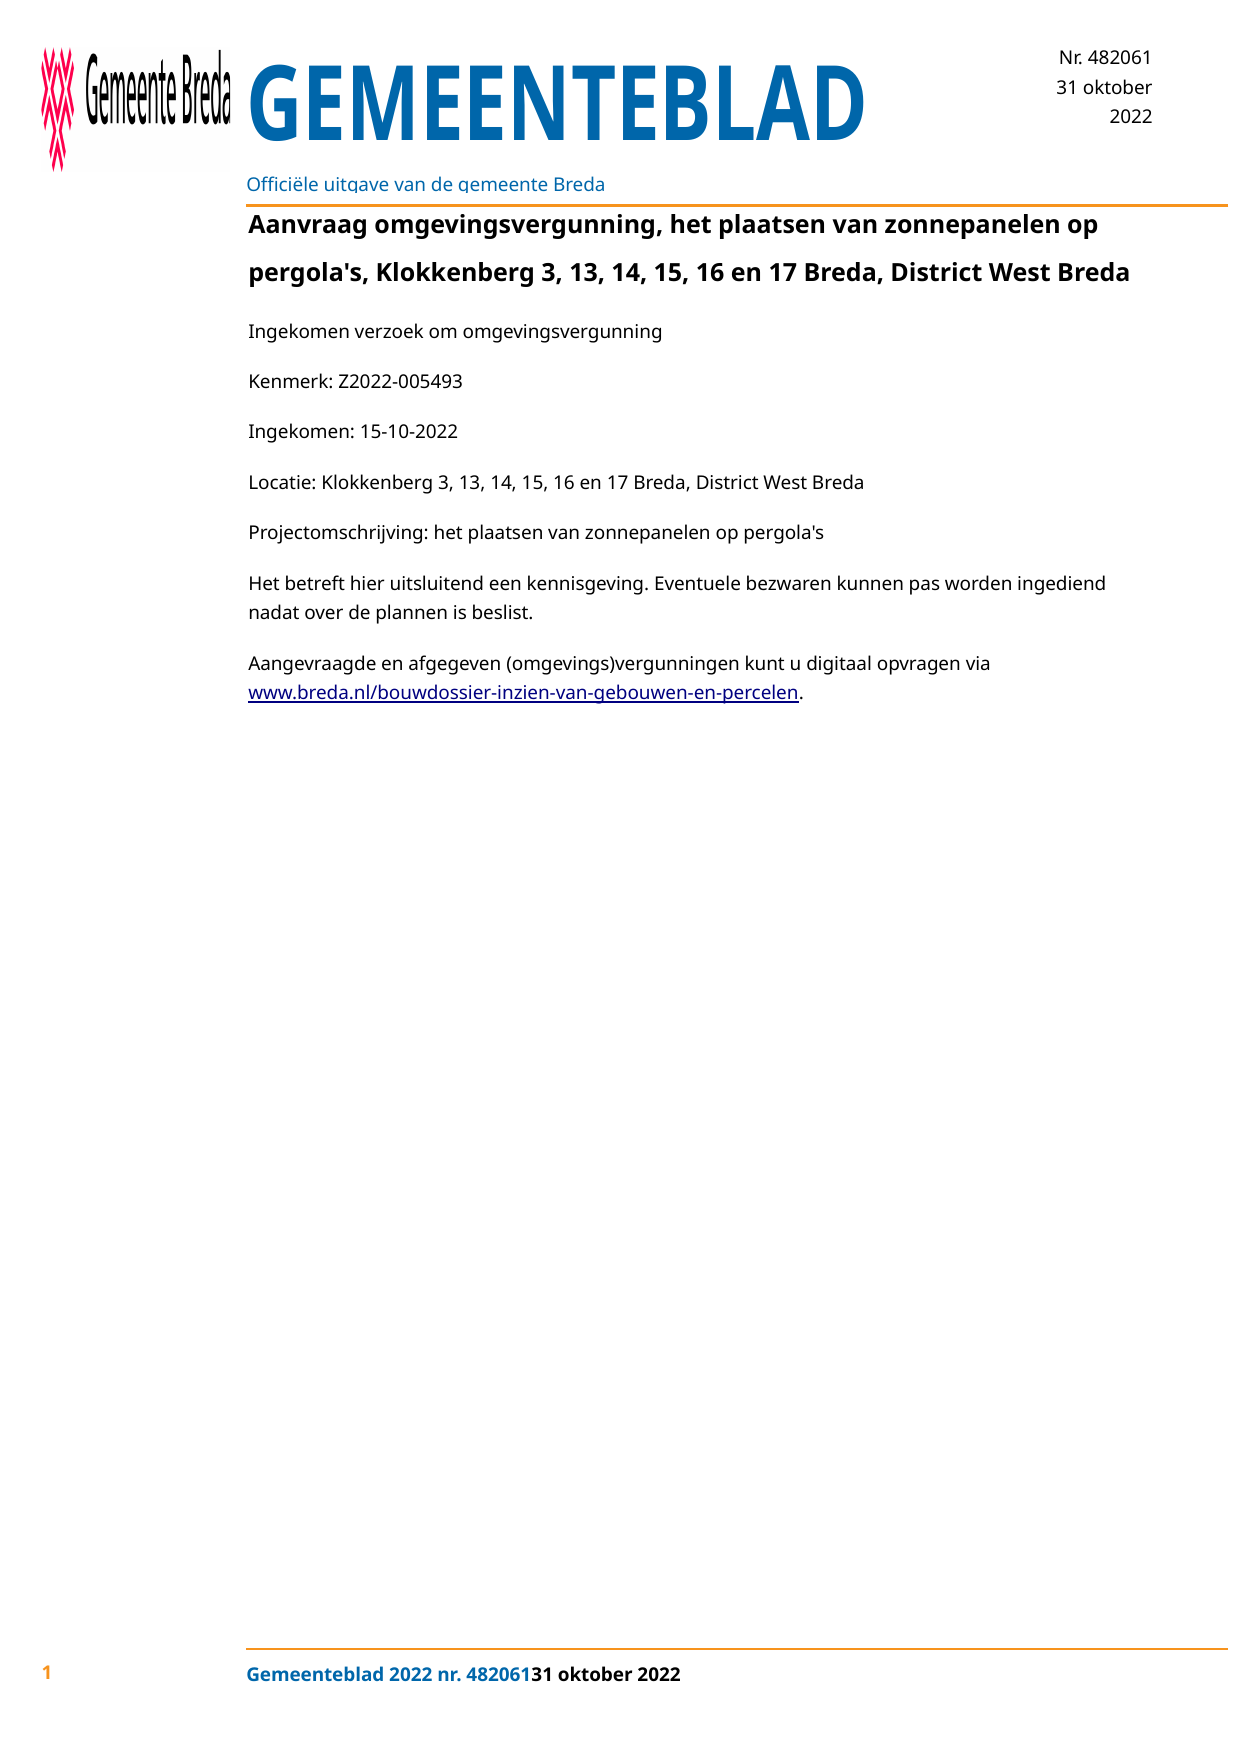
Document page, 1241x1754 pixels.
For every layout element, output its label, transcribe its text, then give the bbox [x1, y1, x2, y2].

text Projectomschrijving: het plaatsen van zonnepanelen op pergola's [248, 519, 1152, 545]
text Ingekomen: 15-10-2022 [248, 419, 1152, 444]
text Locatie: Klokkenberg 3, 13, 14, 15, 16 en 17 Breda, District West Breda [248, 469, 1152, 495]
text Kenmerk: Z2022-005493 [248, 368, 1152, 394]
text Aangevraagde en afgegeven (omgevings)vergunningen kunt u digitaal opvragen via www.breda.nl/bouwdossier-inzien-van-gebouwen-en-percelen. [248, 650, 1152, 705]
picture [41, 47, 231, 172]
text Aanvraag omgevingsvergunning, het plaatsen van zonnepanelen op pergola's, Klokkenberg 3, 13, 14, 15, 16 en 17 Breda, District West Breda [248, 207, 1152, 288]
text Ingekomen verzoek om omgevingsvergunning [248, 318, 1152, 344]
text Het betreft hier uitsluitend een kennisgeving. Eventuele bezwaren kunnen pas worden ingediend nadat over de plannen is beslist. [248, 570, 1152, 625]
